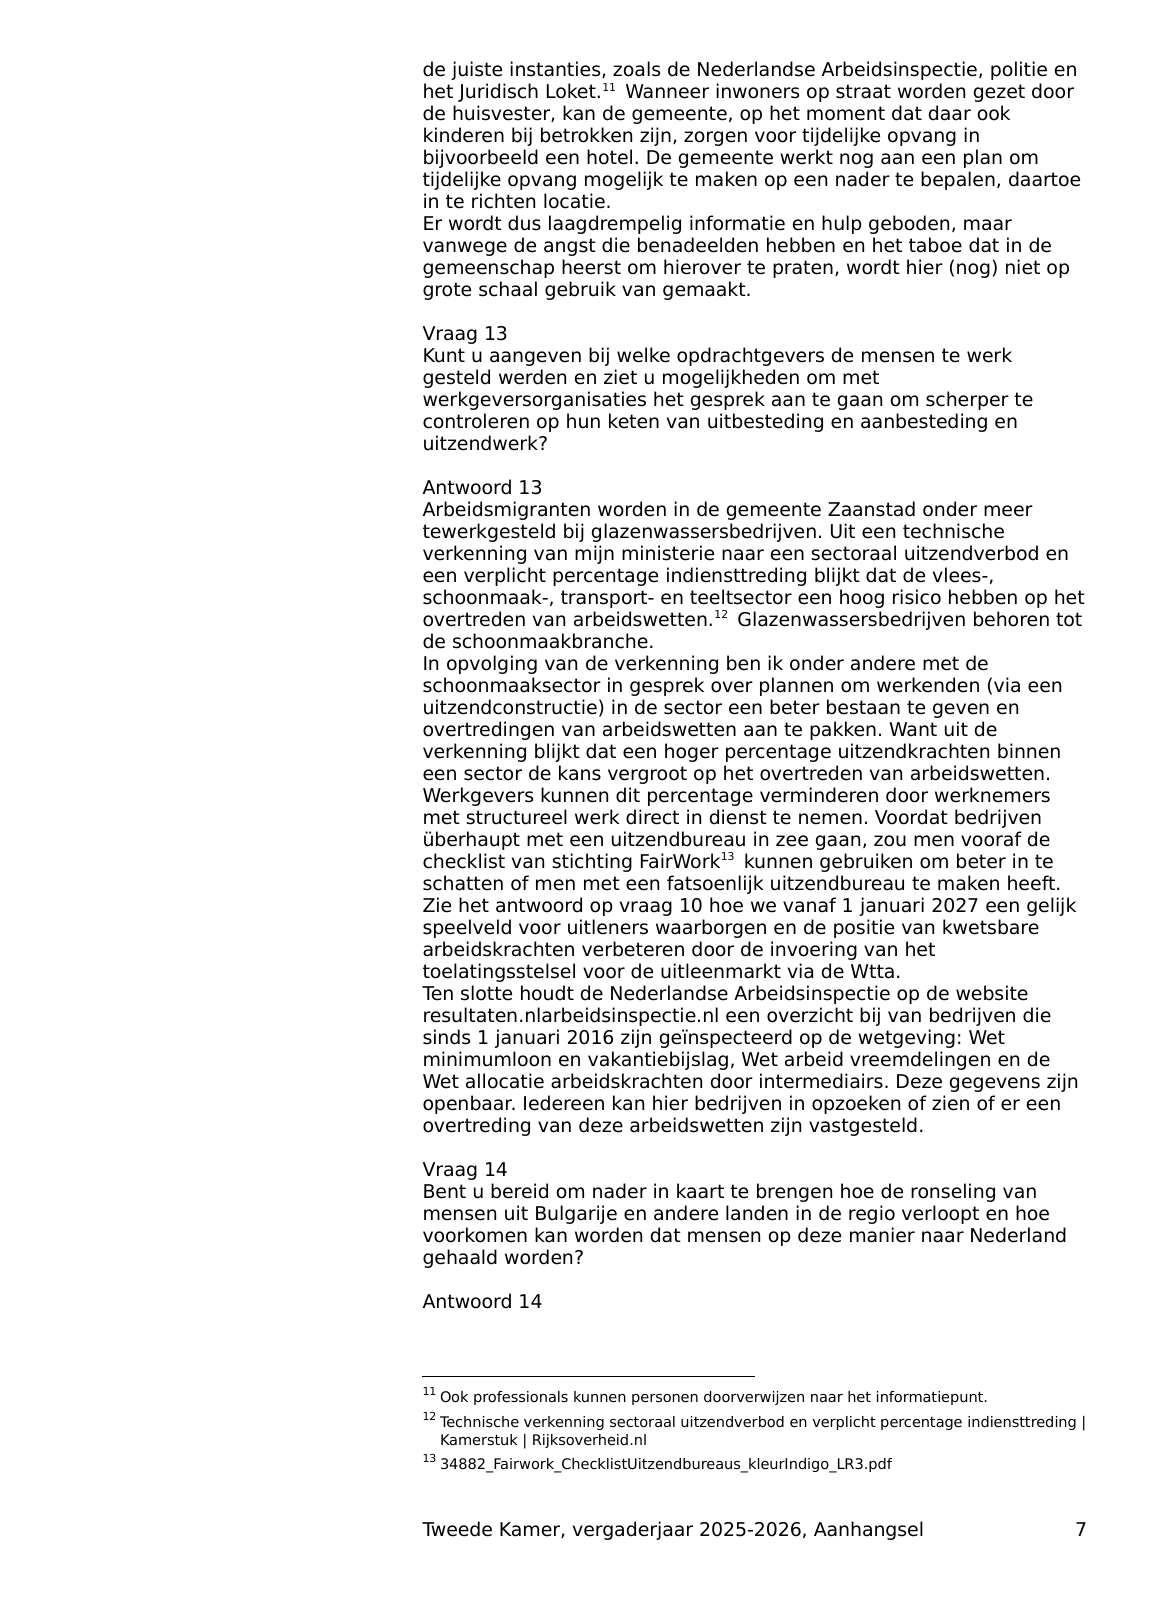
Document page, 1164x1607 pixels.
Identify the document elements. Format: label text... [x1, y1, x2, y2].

text Technische verkenning sectoraal uitzendverbod en verplicht percentage indiensttreding | Kamerstuk | Rijksoverheid.nl [422, 1410, 1087, 1449]
text Arbeidsmigranten worden in de gemeente Zaanstad onder meer tewerkgesteld bij glazenwassersbedrijven. Uit een technische verkenning van mijn ministerie naar een sectoraal uitzendverbod en een verplicht percentage indiensttreding blijkt dat de vlees-, schoonmaak-, transport- en teeltsector een hoog risico hebben op het overtreden van arbeidswetten. Glazenwassersbedrijven behoren tot de schoonmaakbranche. [422, 499, 1087, 653]
text Kunt u aangeven bij welke opdrachtgevers de mensen te werk gesteld werden en ziet u mogelijkheden om met werkgeversorganisaties het gesprek aan te gaan om scherper te controleren op hun keten van uitbesteding en aanbesteding en uitzendwerk? [422, 345, 1087, 455]
text Vraag 14 [422, 1159, 1087, 1181]
text Antwoord 13 [422, 477, 1087, 499]
text Ten slotte houdt de Nederlandse Arbeidsinspectie op de website resultaten.nlarbeidsinspectie.nl een overzicht bij van bedrijven die sinds 1 januari 2016 zijn geïnspecteerd op de wetgeving: Wet minimumloon en vakantiebijslag, Wet arbeid vreemdelingen en de Wet allocatie arbeidskrachten door intermediairs. Deze gegevens zijn openbaar. Iedereen kan hier bedrijven in opzoeken of zien of er een overtreding van deze arbeidswetten zijn vastgesteld. [422, 983, 1087, 1136]
text Zie het antwoord op vraag 10 hoe we vanaf 1 januari 2027 een gelijk speelveld voor uitleners waarborgen en de positie van kwetsbare arbeidskrachten verbeteren door de invoering van het toelatingsstelsel voor de uitleenmarkt via de Wtta. [422, 895, 1087, 983]
text Bent u bereid om nader in kaart te brengen hoe de ronseling van mensen uit Bulgarije en andere landen in de regio verloopt en hoe voorkomen kan worden dat mensen op deze manier naar Nederland gehaald worden? [422, 1181, 1087, 1268]
text de juiste instanties, zoals de Nederlandse Arbeidsinspectie, politie en het Juridisch Loket. Wanneer inwoners op straat worden gezet door de huisvester, kan de gemeente, op het moment dat daar ook kinderen bij betrokken zijn, zorgen voor tijdelijke opvang in bijvoorbeeld een hotel. De gemeente werkt nog aan een plan om tijdelijke opvang mogelijk te maken op een nader te bepalen, daartoe in te richten locatie. [422, 59, 1087, 213]
text In opvolging van de verkenning ben ik onder andere met de schoonmaaksector in gesprek over plannen om werkenden (via een uitzendconstructie) in de sector een beter bestaan te geven en overtredingen van arbeidswetten aan te pakken. Want uit de verkenning blijkt dat een hoger percentage uitzendkrachten binnen een sector de kans vergroot op het overtreden van arbeidswetten. Werkgevers kunnen dit percentage verminderen door werknemers met structureel werk direct in dienst te nemen. Voordat bedrijven überhaupt met een uitzendbureau in zee gaan, zou men vooraf de checklist van stichting FairWork kunnen gebruiken om beter in te schatten of men met een fatsoenlijk uitzendbureau te maken heeft. [422, 653, 1087, 895]
text Antwoord 14 [422, 1291, 1087, 1313]
text 34882_Fairwork_ChecklistUitzendbureaus_kleurIndigo_LR3.pdf [422, 1452, 1087, 1474]
text Vraag 13 [422, 323, 1087, 345]
text Ook professionals kunnen personen doorverwijzen naar het informatiepunt. [422, 1385, 1087, 1407]
text Er wordt dus laagdrempelig informatie en hulp geboden, maar vanwege de angst die benadeelden hebben en het taboe dat in de gemeenschap heerst om hierover te praten, wordt hier (nog) niet op grote schaal gebruik van gemaakt. [422, 213, 1087, 301]
